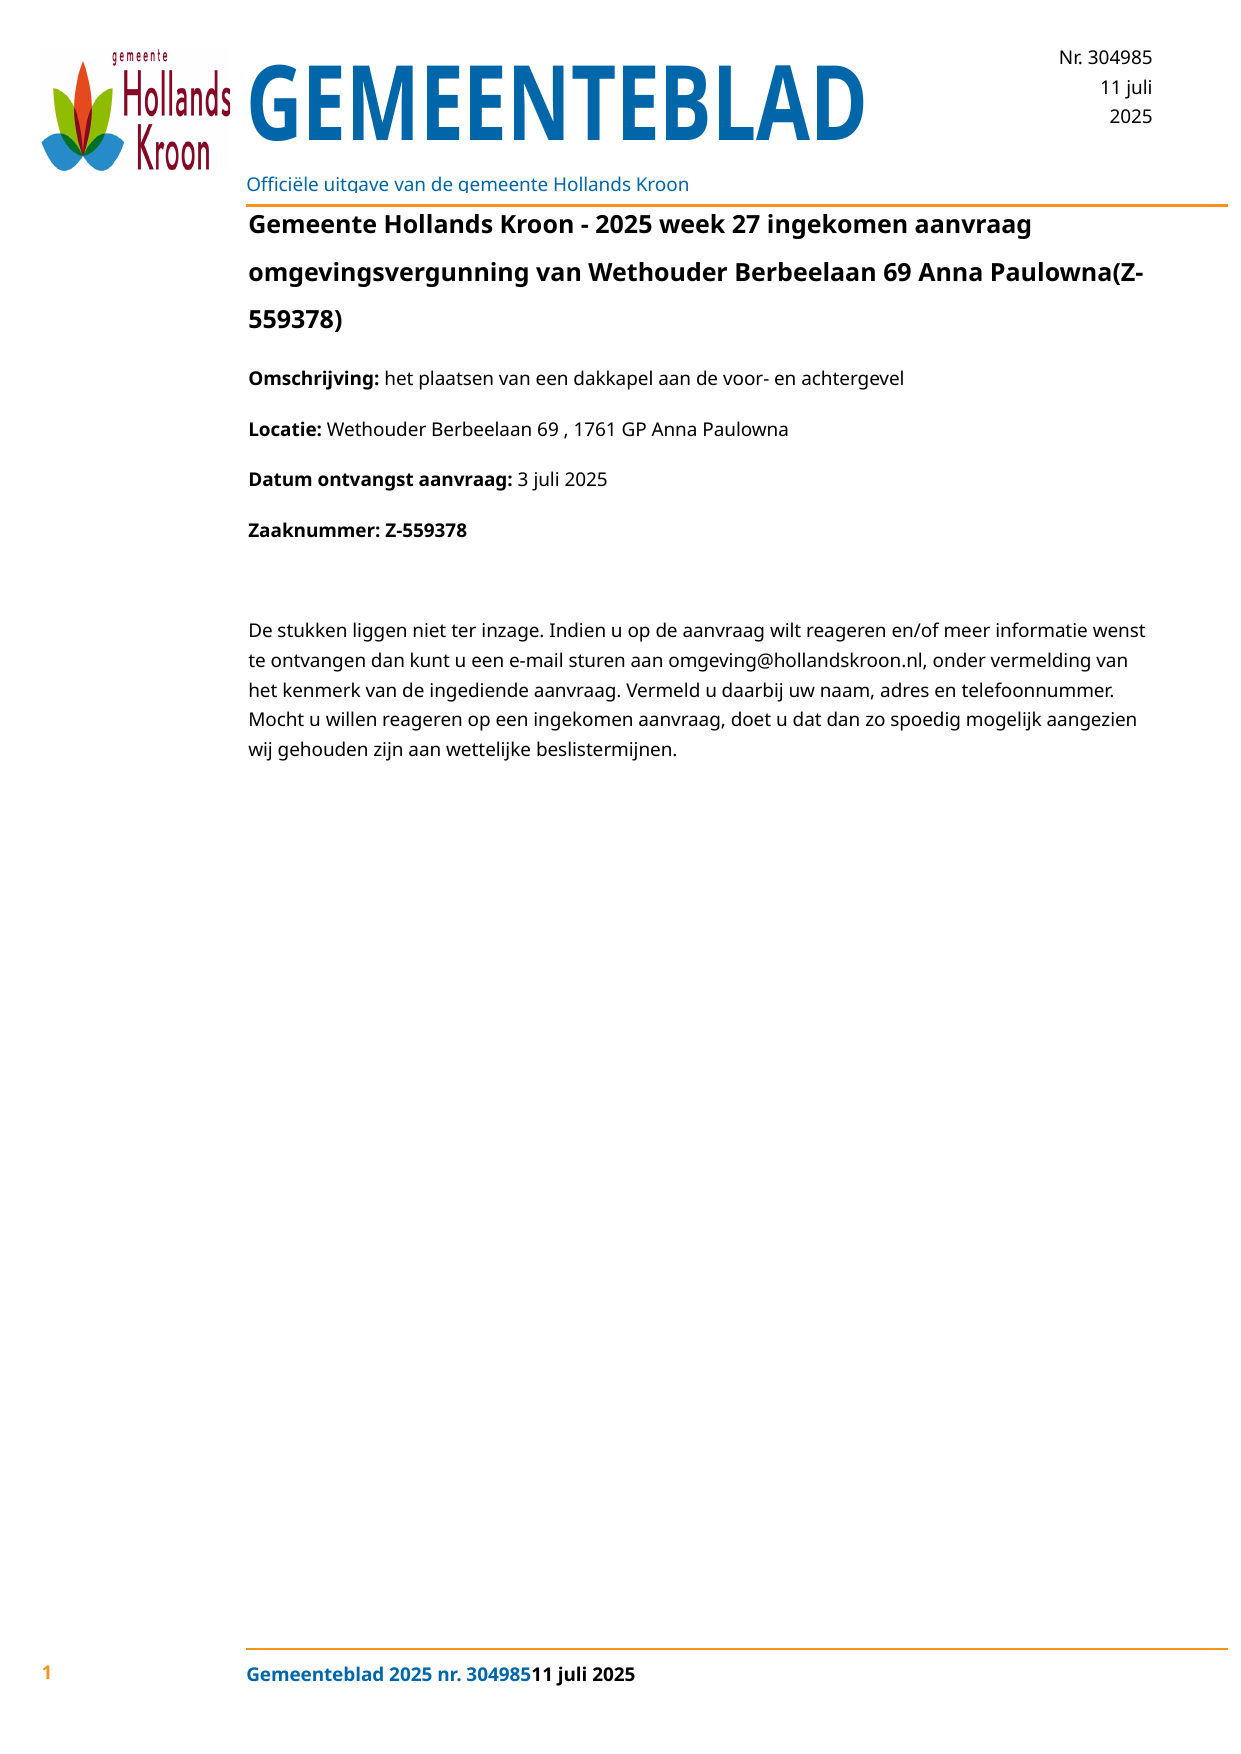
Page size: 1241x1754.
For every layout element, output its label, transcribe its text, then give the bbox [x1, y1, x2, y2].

text Datum ontvangst aanvraag: 3 juli 2025 [248, 466, 1152, 492]
text De stukken liggen niet ter inzage. Indien u op de aanvraag wilt reageren en/of meer informatie wenst te ontvangen dan kunt u een e-mail sturen aan omgeving@hollandskroon.nl, onder vermelding van het kenmerk van de ingediende aanvraag. Vermeld u daarbij uw naam, adres en telefoonnummer. Mocht u willen reageren op een ingekomen aanvraag, doet u dat dan zo spoedig mogelijk aangezien wij gehouden zijn aan wettelijke beslistermijnen. [248, 618, 1152, 762]
text Locatie: Wethouder Berbeelaan 69 , 1761 GP Anna Paulowna [248, 416, 1152, 442]
text Gemeente Hollands Kroon - 2025 week 27 ingekomen aanvraag omgevingsvergunning van Wethouder Berbeelaan 69 Anna Paulowna(Z-559378) [248, 207, 1152, 336]
picture [41, 47, 231, 172]
text Omschrijving: het plaatsen van een dakkapel aan de voor- en achtergevel [248, 366, 1152, 391]
text Zaaknummer: Z-559378 [248, 517, 1152, 542]
